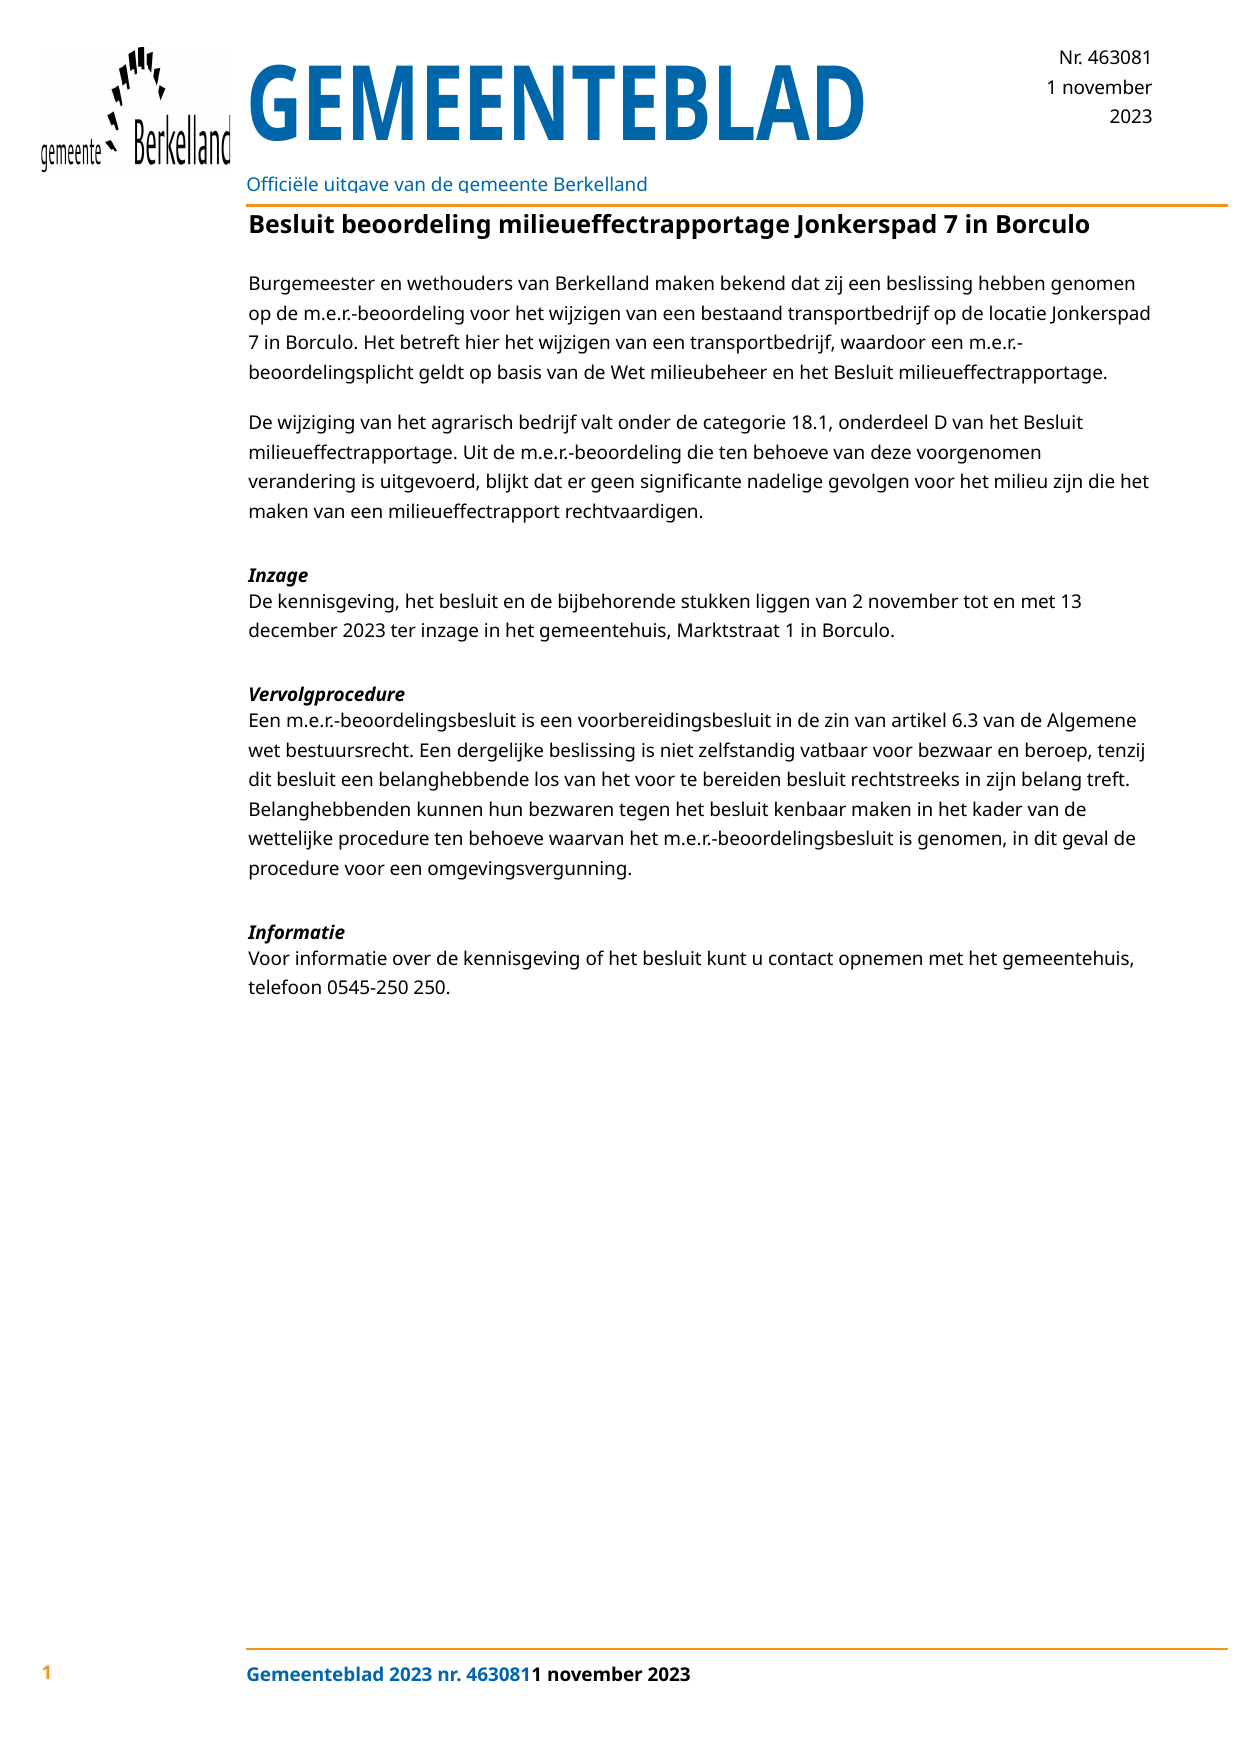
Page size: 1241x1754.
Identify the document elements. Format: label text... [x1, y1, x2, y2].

text De wijziging van het agrarisch bedrijf valt onder de categorie 18.1, onderdeel D van het Besluit milieueffectrapportage. Uit de m.e.r.-beoordeling die ten behoeve van deze voorgenomen verandering is uitgevoerd, blijkt dat er geen significante nadelige gevolgen voor het milieu zijn die het maken van een milieueffectrapport rechtvaardigen. [248, 409, 1152, 524]
text De kennisgeving, het besluit en de bijbehorende stukken liggen van 2 november tot en met 13 december 2023 ter inzage in het gemeentehuis, Marktstraat 1 in Borculo. [248, 588, 1152, 643]
picture [41, 47, 231, 172]
text Informatie [248, 919, 1152, 945]
text Burgemeester en wethouders van Berkelland maken bekend dat zij een beslissing hebben genomen op de m.e.r.-beoordeling voor het wijzigen van een bestaand transportbedrijf op de locatie Jonkerspad 7 in Borculo. Het betreft hier het wijzigen van een transportbedrijf, waardoor een m.e.r.-beoordelingsplicht geldt op basis van de Wet milieubeheer en het Besluit milieueffectrapportage. [248, 270, 1152, 385]
text Voor informatie over de kennisgeving of het besluit kunt u contact opnemen met het gemeentehuis, telefoon 0545-250 250. [248, 945, 1152, 1000]
text Een m.e.r.-beoordelingsbesluit is een voorbereidingsbesluit in de zin van artikel 6.3 van de Algemene wet bestuursrecht. Een dergelijke beslissing is niet zelfstandig vatbaar voor bezwaar en beroep, tenzij dit besluit een belanghebbende los van het voor te bereiden besluit rechtstreeks in zijn belang treft. Belanghebbenden kunnen hun bezwaren tegen het besluit kenbaar maken in het kader van de wettelijke procedure ten behoeve waarvan het m.e.r.-beoordelingsbesluit is genomen, in dit geval de procedure voor een omgevingsvergunning. [248, 707, 1152, 881]
text Inzage [248, 562, 1152, 588]
text Besluit beoordeling milieueffectrapportage Jonkerspad 7 in Borculo [248, 207, 1152, 241]
text Vervolgprocedure [248, 681, 1152, 707]
